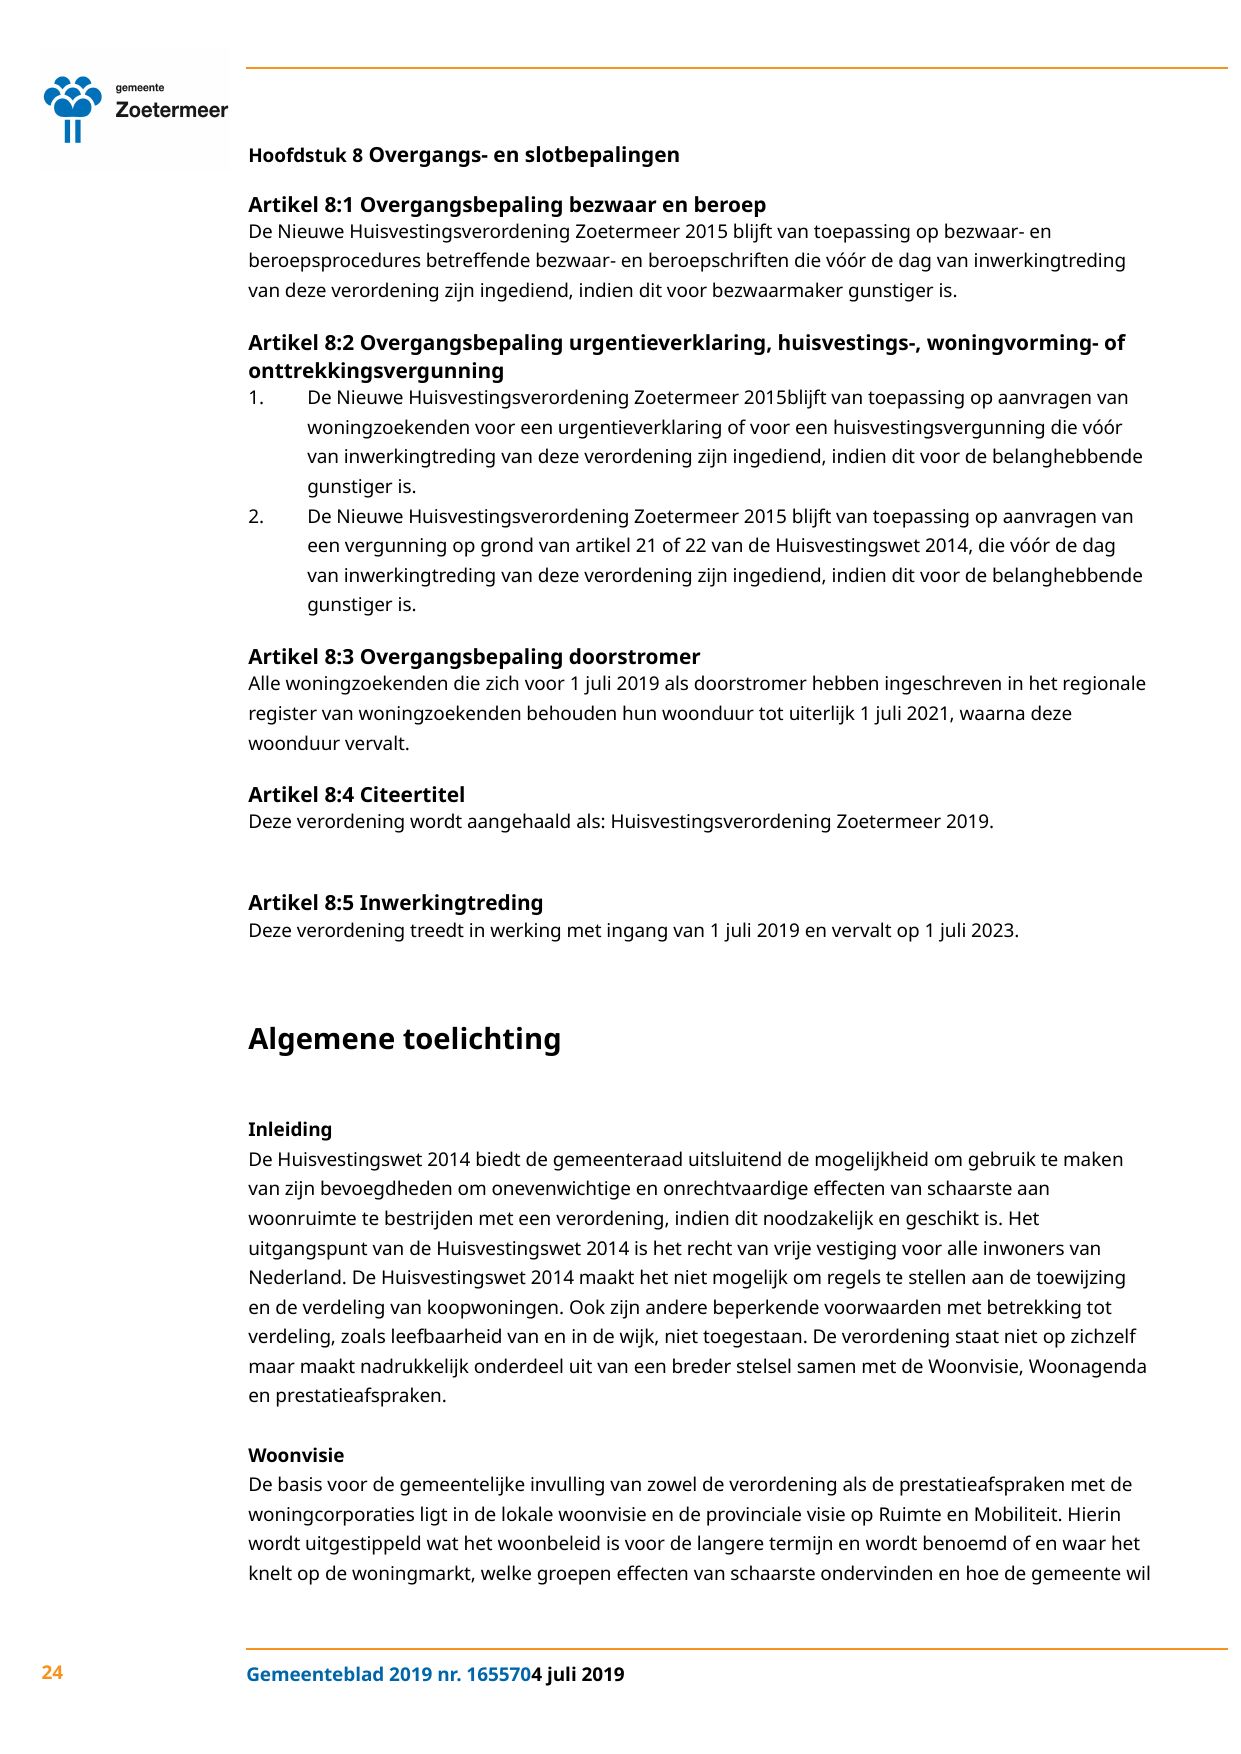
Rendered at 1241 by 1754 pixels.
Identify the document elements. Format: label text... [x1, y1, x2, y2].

text De basis voor de gemeentelijke invulling van zowel de verordening als de prestatieafspraken met de woningcorporaties ligt in de lokale woonvisie en de provinciale visie op Ruimte en Mobiliteit. Hierin wordt uitgestippeld wat het woonbeleid is voor de langere termijn en wordt benoemd of en waar het knelt op de woningmarkt, welke groepen effecten van schaarste ondervinden en hoe de gemeente wil [248, 1471, 1152, 1586]
text Deze verordening treedt in werking met ingang van 1 juli 2019 en vervalt op 1 juli 2023. [248, 917, 1152, 943]
text Artikel 8:4 Citeertitel [248, 780, 1152, 808]
text Inleiding [248, 1116, 1152, 1142]
list De Nieuwe Huisvestingsverordening Zoetermeer 2015blijft van toepassing op aanvragen van woningzoekenden voor een urgentieverklaring of voor een huisvestingsvergunning die vóór van inwerkingtreding van deze verordening zijn ingediend, indien dit voor de belanghebbende gunstiger is. [248, 384, 1152, 499]
text De Huisvestingswet 2014 biedt de gemeenteraad uitsluitend de mogelijkheid om gebruik te maken van zijn bevoegdheden om onevenwichtige en onrechtvaardige effecten van schaarste aan woonruimte te bestrijden met een verordening, indien dit noodzakelijk en geschikt is. Het uitgangspunt van de Huisvestingswet 2014 is het recht van vrije vestiging voor alle inwoners van Nederland. De Huisvestingswet 2014 maakt het niet mogelijk om regels te stellen aan de toewijzing en de verdeling van koopwoningen. Ook zijn andere beperkende voorwaarden met betrekking tot verdeling, zoals leefbaarheid van en in de wijk, niet toegestaan. De verordening staat niet op zichzelf maar maakt nadrukkelijk onderdeel uit van een breder stelsel samen met de Woonvisie, Woonagenda en prestatieafspraken. [248, 1146, 1152, 1408]
list De Nieuwe Huisvestingsverordening Zoetermeer 2015 blijft van toepassing op aanvragen van een vergunning op grond van artikel 21 of 22 van de Huisvestingswet 2014, die vóór de dag van inwerkingtreding van deze verordening zijn ingediend, indien dit voor de belanghebbende gunstiger is. [248, 503, 1152, 617]
picture [41, 47, 231, 172]
text Artikel 8:1 Overgangsbepaling bezwaar en beroep [248, 190, 1152, 218]
text Artikel 8:5 Inwerkingtreding [248, 888, 1152, 917]
text De Nieuwe Huisvestingsverordening Zoetermeer 2015 blijft van toepassing op bezwaar- en beroepsprocedures betreffende bezwaar- en beroepschriften die vóór de dag van inwerkingtreding van deze verordening zijn ingediend, indien dit voor bezwaarmaker gunstiger is. [248, 218, 1152, 303]
text Algemene toelichting [248, 1018, 1152, 1058]
text Artikel 8:3 Overgangsbepaling doorstromer [248, 642, 1152, 671]
text Alle woningzoekenden die zich voor 1 juli 2019 als doorstromer hebben ingeschreven in het regionale register van woningzoekenden behouden hun woonduur tot uiterlijk 1 juli 2021, waarna deze woonduur vervalt. [248, 671, 1152, 755]
text Artikel 8:2 Overgangsbepaling urgentieverklaring, huisvestings-, woningvorming- of onttrekkingsvergunning [248, 328, 1152, 384]
text Hoofdstuk 8 Overgangs- en slotbepalingen [248, 140, 1152, 169]
text Deze verordening wordt aangehaald als: Huisvestingsverordening Zoetermeer 2019. [248, 808, 1152, 834]
text Woonvisie [248, 1442, 1152, 1467]
